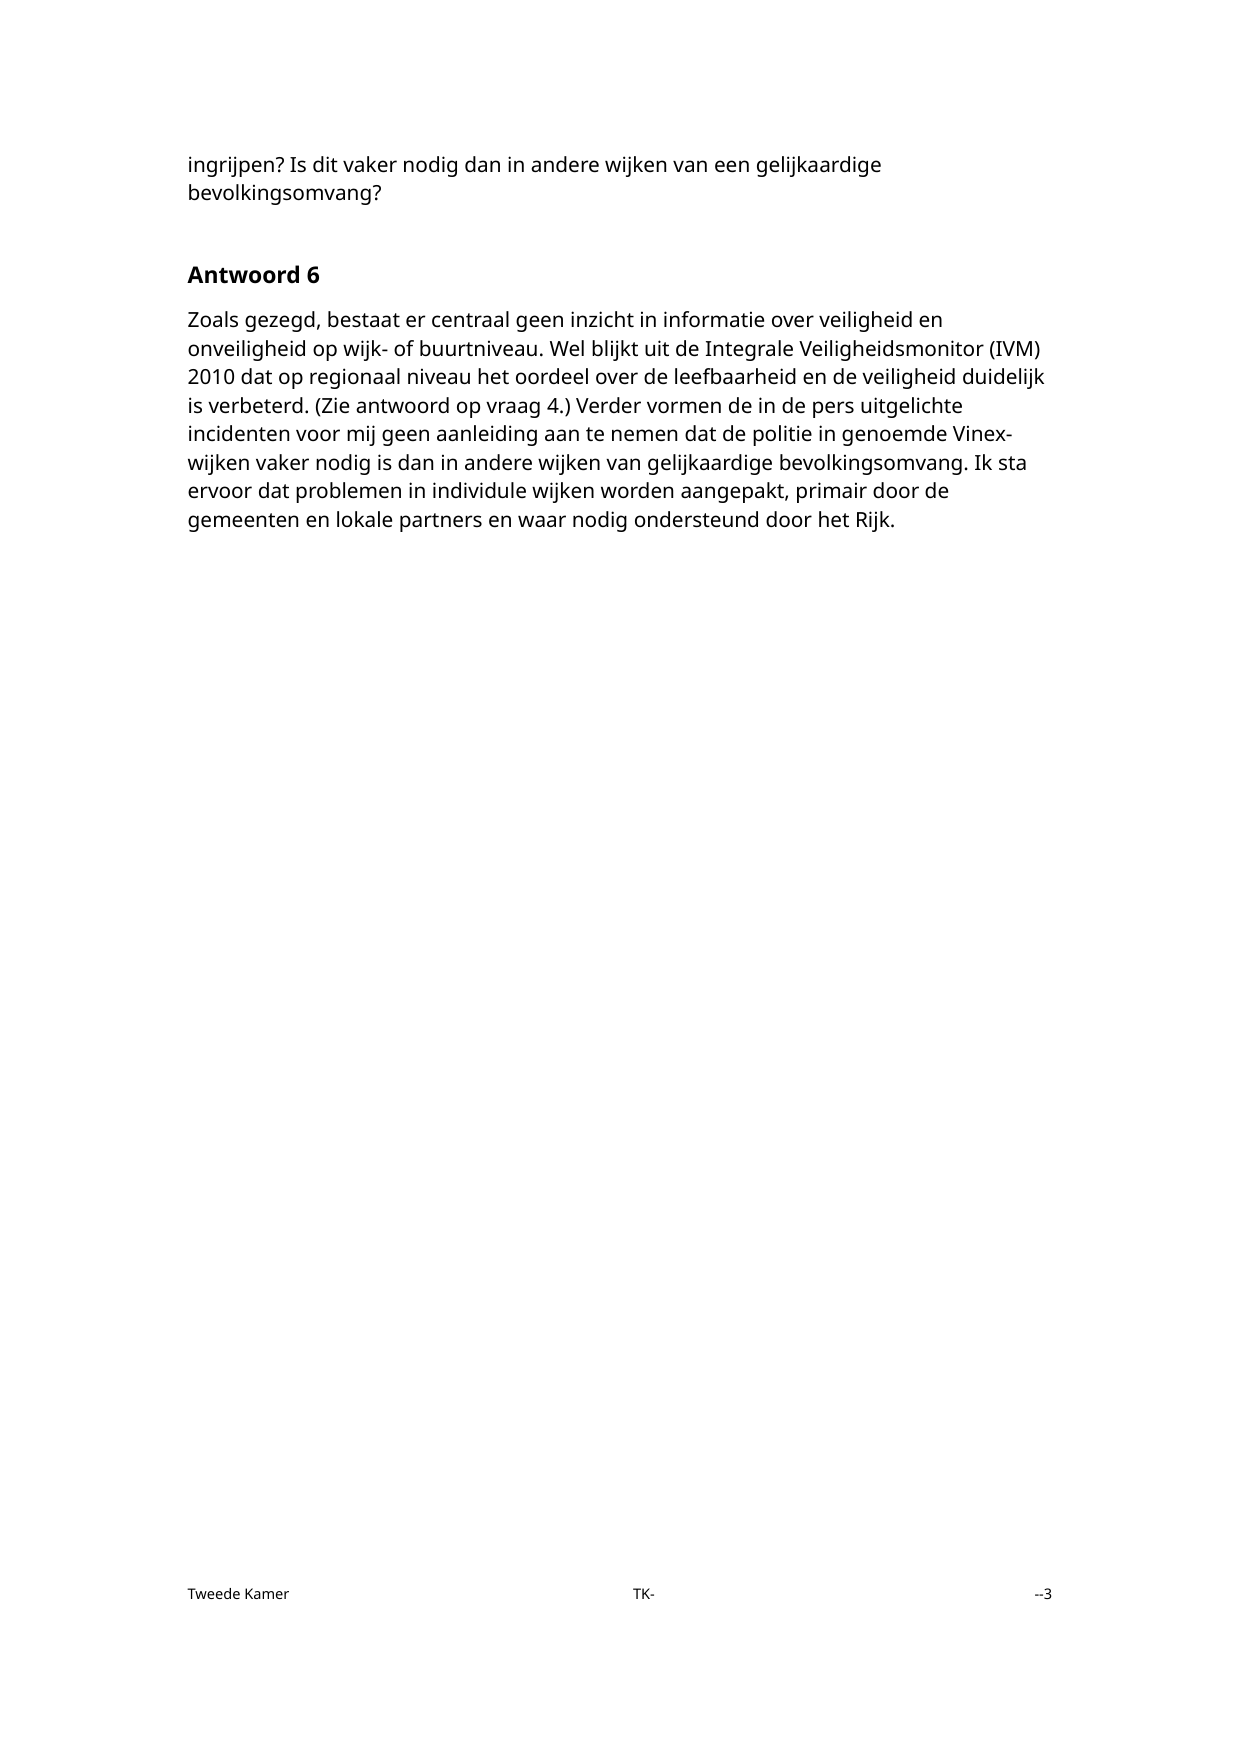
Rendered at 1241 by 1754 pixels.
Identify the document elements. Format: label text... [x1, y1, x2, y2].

text ingrijpen? Is dit vaker nodig dan in andere wijken van een gelijkaardige bevolkingsomvang? [187, 150, 1053, 207]
subtitle Antwoord 6 [187, 259, 1053, 291]
text Zoals gezegd, bestaat er centraal geen inzicht in informatie over veiligheid en onveiligheid op wijk- of buurtniveau. Wel blijkt uit de Integrale Veiligheidsmonitor (IVM) 2010 dat op regionaal niveau het oordeel over de leefbaarheid en de veiligheid duidelijk is verbeterd. (Zie antwoord op vraag 4.) Verder vormen de in de pers uitgelichte incidenten voor mij geen aanleiding aan te nemen dat de politie in genoemde Vinex-wijken vaker nodig is dan in andere wijken van gelijkaardige bevolkingsomvang. Ik sta ervoor dat problemen in individule wijken worden aangepakt, primair door de gemeenten en lokale partners en waar nodig ondersteund door het Rijk. [187, 306, 1053, 533]
